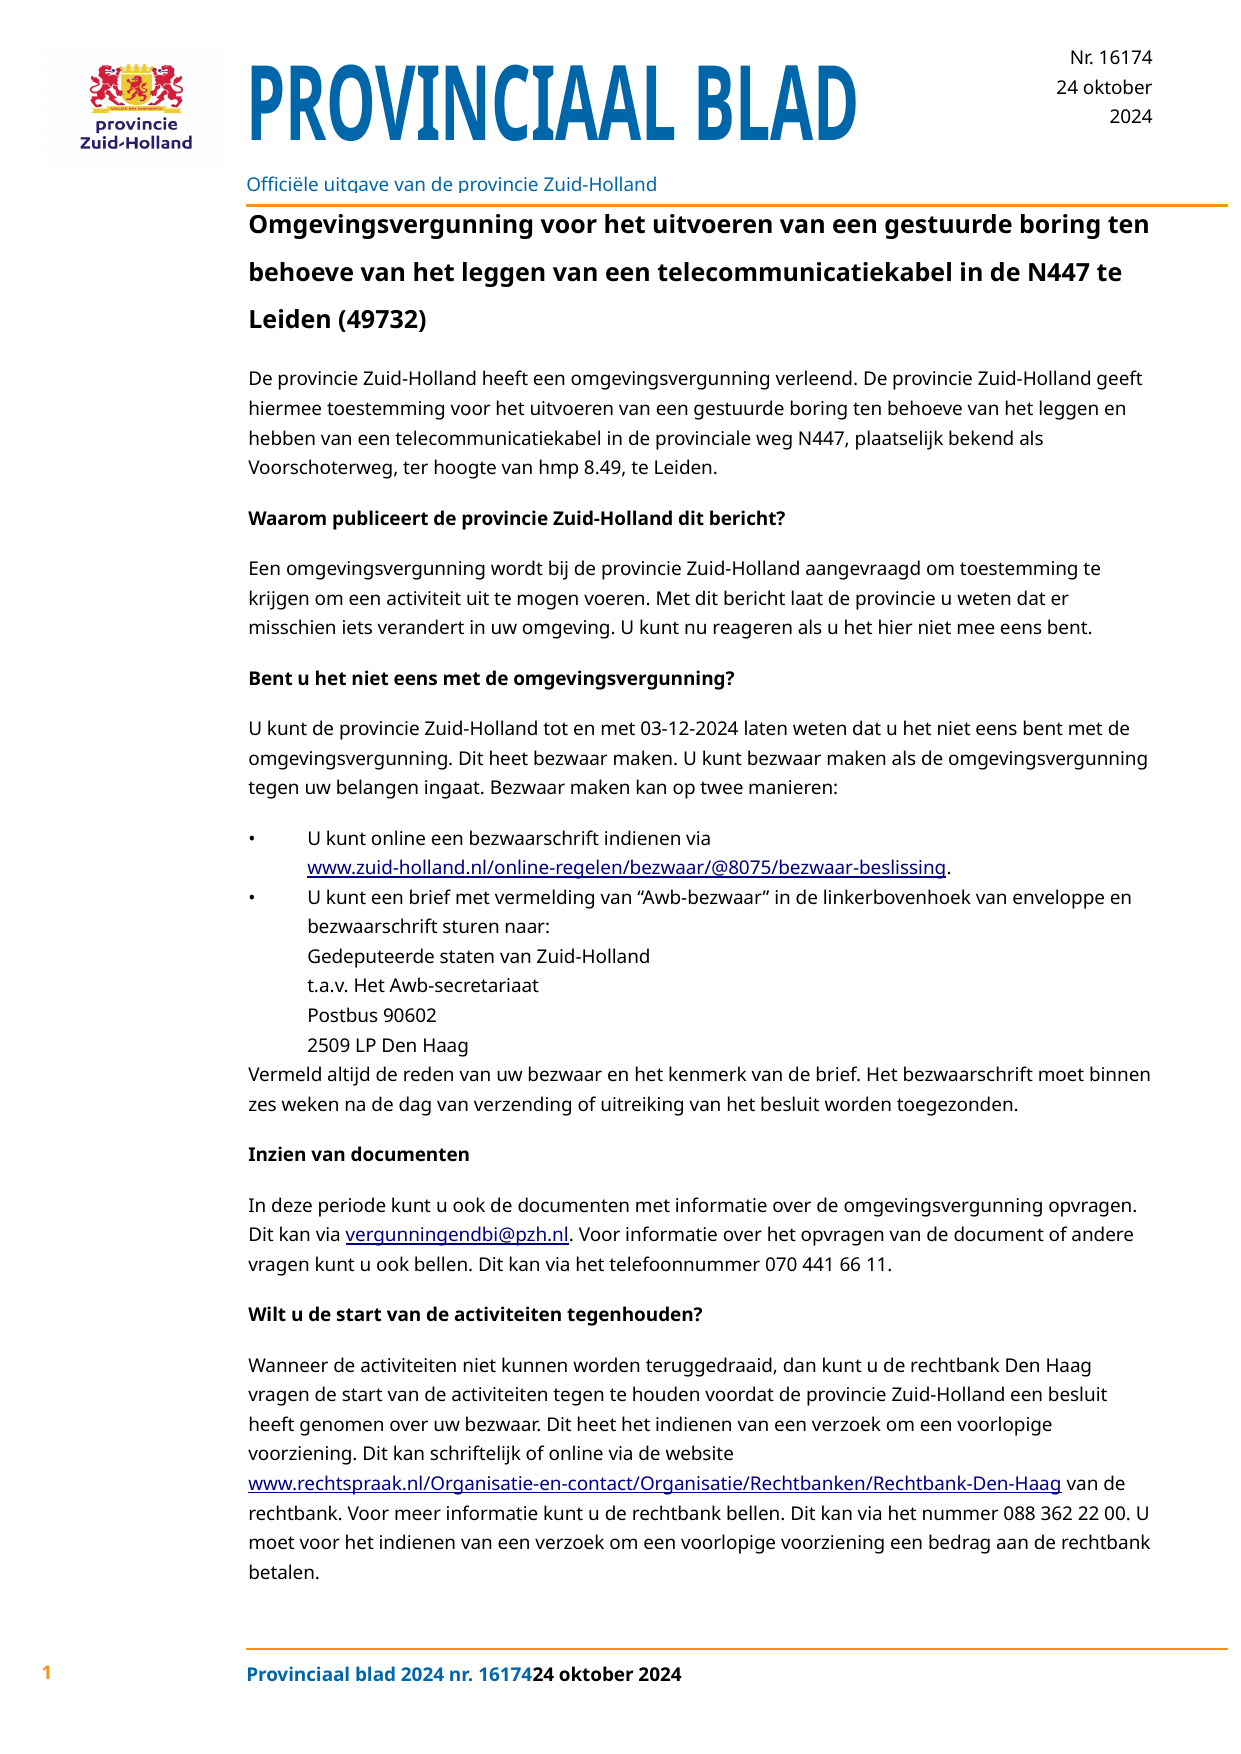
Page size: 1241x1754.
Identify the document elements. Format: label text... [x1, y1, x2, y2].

list Postbus 90602 [248, 1002, 1152, 1028]
text Wilt u de start van de activiteiten tegenhouden? [248, 1301, 1152, 1327]
text Bent u het niet eens met de omgevingsvergunning? [248, 665, 1152, 690]
text Omgevingsvergunning voor het uitvoeren van een gestuurde boring ten behoeve van het leggen van een telecommunicatiekabel in de N447 te Leiden (49732) [248, 207, 1152, 336]
list Gedeputeerde staten van Zuid-Holland [248, 943, 1152, 969]
list t.a.v. Het Awb-secretariaat [248, 973, 1152, 998]
text In deze periode kunt u ook de documenten met informatie over de omgevingsvergunning opvragen. Dit kan via vergunningendbi@pzh.nl. Voor informatie over het opvragen van de document of andere vragen kunt u ook bellen. Dit kan via het telefoonnummer 070 441 66 11. [248, 1192, 1152, 1277]
list U kunt online een bezwaarschrift indienen via www.zuid-holland.nl/online-regelen/bezwaar/@8075/bezwaar-beslissing. [248, 825, 1152, 880]
text U kunt de provincie Zuid-Holland tot en met 03-12-2024 laten weten dat u het niet eens bent met de omgevingsvergunning. Dit heet bezwaar maken. U kunt bezwaar maken als de omgevingsvergunning tegen uw belangen ingaat. Bezwaar maken kan op twee manieren: [248, 715, 1152, 800]
text De provincie Zuid-Holland heeft een omgevingsvergunning verleend. De provincie Zuid-Holland geeft hiermee toestemming voor het uitvoeren van een gestuurde boring ten behoeve van het leggen en hebben van een telecommunicatiekabel in de provinciale weg N447, plaatselijk bekend als Voorschoterweg, ter hoogte van hmp 8.49, te Leiden. [248, 366, 1152, 480]
text Inzien van documenten [248, 1141, 1152, 1167]
list 2509 LP Den Haag [248, 1032, 1152, 1057]
text Vermeld altijd de reden van uw bezwaar en het kenmerk van de brief. Het bezwaarschrift moet binnen zes weken na de dag van verzending of uitreiking van het besluit worden toegezonden. [248, 1061, 1152, 1117]
text Waarom publiceert de provincie Zuid-Holland dit bericht? [248, 505, 1152, 530]
text Wanneer de activiteiten niet kunnen worden teruggedraaid, dan kunt u de rechtbank Den Haag vragen de start van de activiteiten tegen te houden voordat de provincie Zuid-Holland een besluit heeft genomen over uw bezwaar. Dit heet het indienen van een verzoek om een voorlopige voorziening. Dit kan schriftelijk of online via de website www.rechtspraak.nl/Organisatie-en-contact/Organisatie/Rechtbanken/Rechtbank-Den-Haag van de rechtbank. Voor meer informatie kunt u de rechtbank bellen. Dit kan via het nummer 088 362 22 00. U moet voor het indienen van een verzoek om een voorlopige voorziening een bedrag aan de rechtbank betalen. [248, 1352, 1152, 1584]
picture [41, 47, 231, 172]
text Een omgevingsvergunning wordt bij de provincie Zuid-Holland aangevraagd om toestemming te krijgen om een activiteit uit te mogen voeren. Met dit bericht laat de provincie u weten dat er misschien iets verandert in uw omgeving. U kunt nu reageren als u het hier niet mee eens bent. [248, 555, 1152, 640]
list U kunt een brief met vermelding van “Awb-bezwaar” in de linkerbovenhoek van enveloppe en bezwaarschrift sturen naar: [248, 884, 1152, 939]
